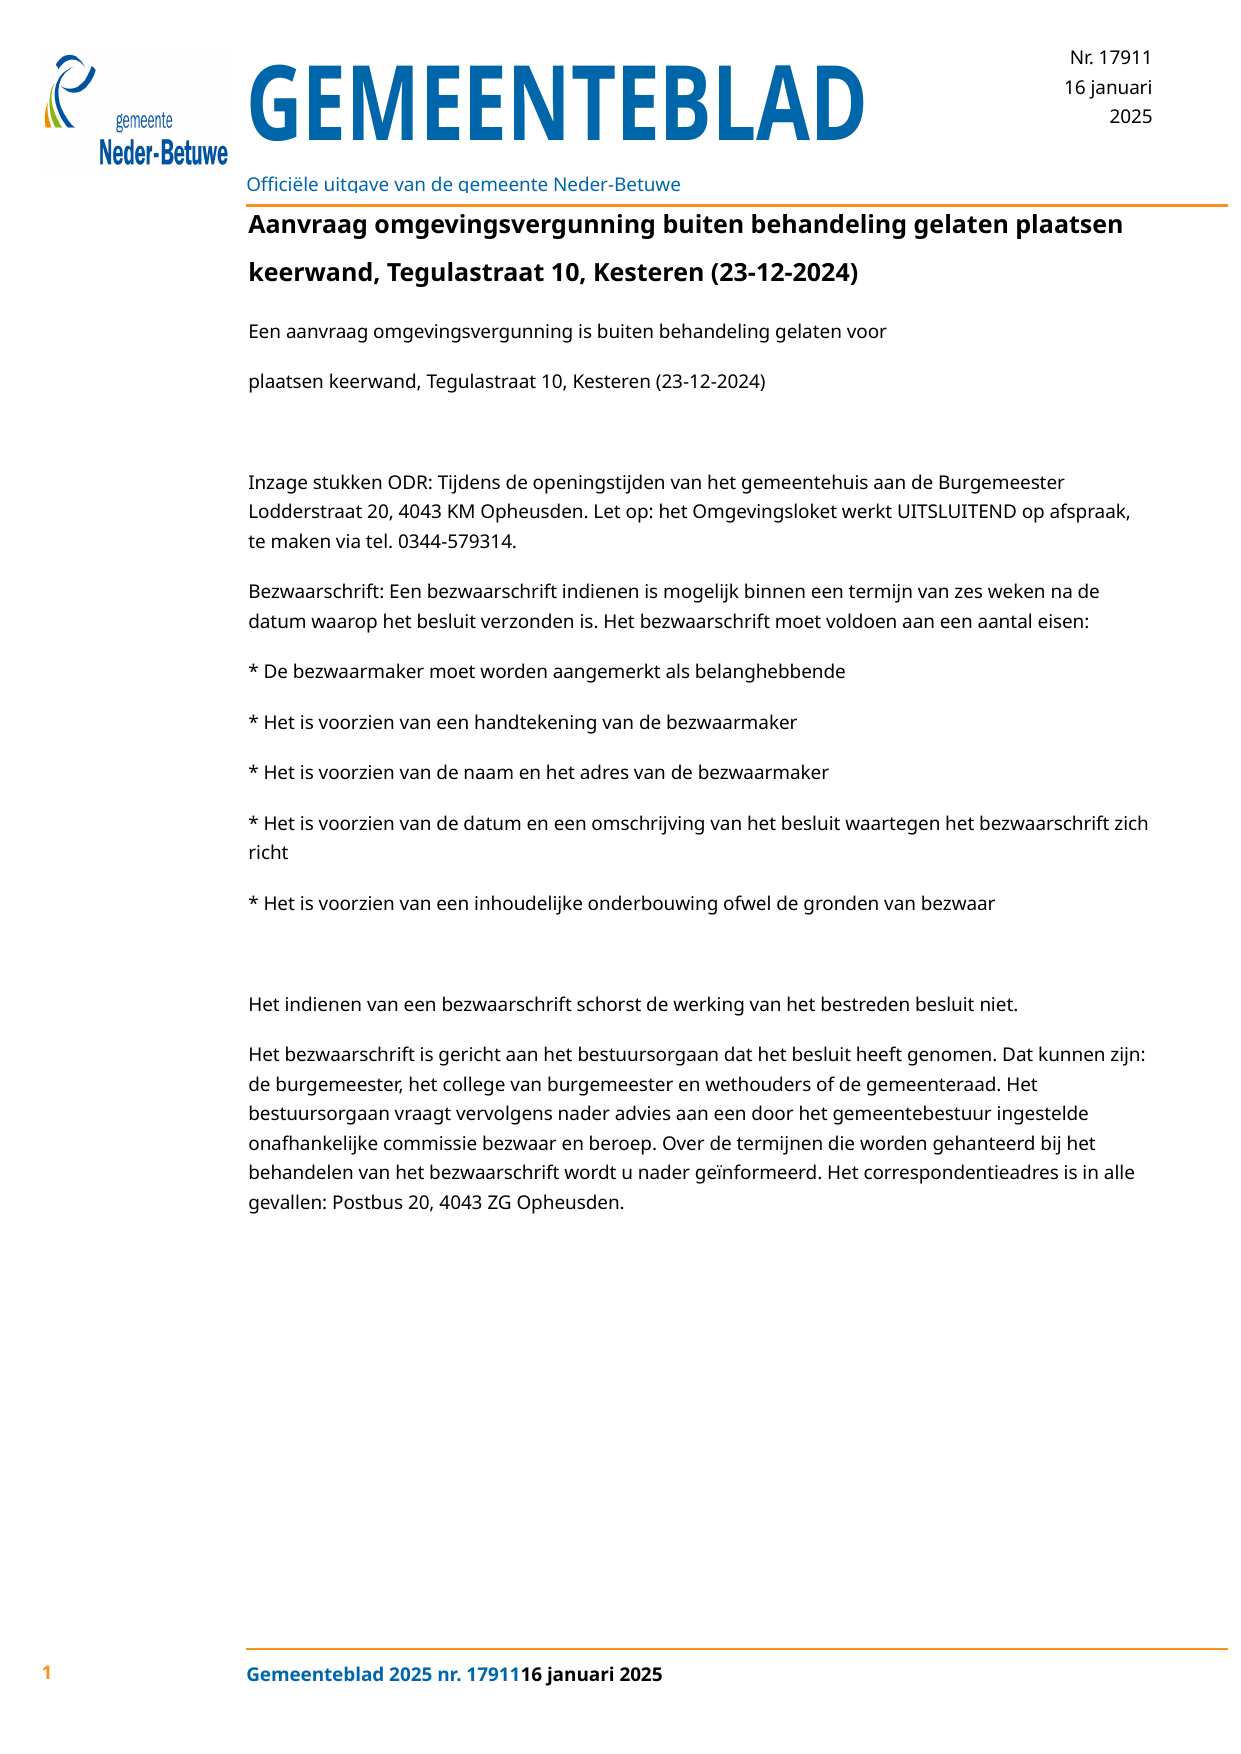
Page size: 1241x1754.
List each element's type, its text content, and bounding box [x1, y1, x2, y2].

text * Het is voorzien van een inhoudelijke onderbouwing ofwel de gronden van bezwaar [248, 890, 1152, 916]
picture [41, 47, 231, 172]
text Het indienen van een bezwaarschrift schorst de werking van het bestreden besluit niet. [248, 991, 1152, 1017]
text * Het is voorzien van de naam en het adres van de bezwaarmaker [248, 759, 1152, 785]
text Een aanvraag omgevingsvergunning is buiten behandeling gelaten voor [248, 318, 1152, 344]
text Inzage stukken ODR: Tijdens de openingstijden van het gemeentehuis aan de Burgemeester Lodderstraat 20, 4043 KM Opheusden. Let op: het Omgevingsloket werkt UITSLUITEND op afspraak, te maken via tel. 0344-579314. [248, 469, 1152, 554]
text * De bezwaarmaker moet worden aangemerkt als belanghebbende [248, 659, 1152, 684]
text * Het is voorzien van een handtekening van de bezwaarmaker [248, 709, 1152, 735]
text Het bezwaarschrift is gericht aan het bestuursorgaan dat het besluit heeft genomen. Dat kunnen zijn: de burgemeester, het college van burgemeester en wethouders of de gemeenteraad. Het bestuursorgaan vraagt vervolgens nader advies aan een door het gemeentebestuur ingestelde onafhankelijke commissie bezwaar en beroep. Over de termijnen die worden gehanteerd bij het behandelen van het bezwaarschrift wordt u nader geïnformeerd. Het correspondentieadres is in alle gevallen: Postbus 20, 4043 ZG Opheusden. [248, 1041, 1152, 1215]
text Aanvraag omgevingsvergunning buiten behandeling gelaten plaatsen keerwand, Tegulastraat 10, Kesteren (23-12-2024) [248, 207, 1152, 288]
text * Het is voorzien van de datum en een omschrijving van het besluit waartegen het bezwaarschrift zich richt [248, 810, 1152, 865]
text plaatsen keerwand, Tegulastraat 10, Kesteren (23-12-2024) [248, 368, 1152, 394]
text Bezwaarschrift: Een bezwaarschrift indienen is mogelijk binnen een termijn van zes weken na de datum waarop het besluit verzonden is. Het bezwaarschrift moet voldoen aan een aantal eisen: [248, 579, 1152, 634]
